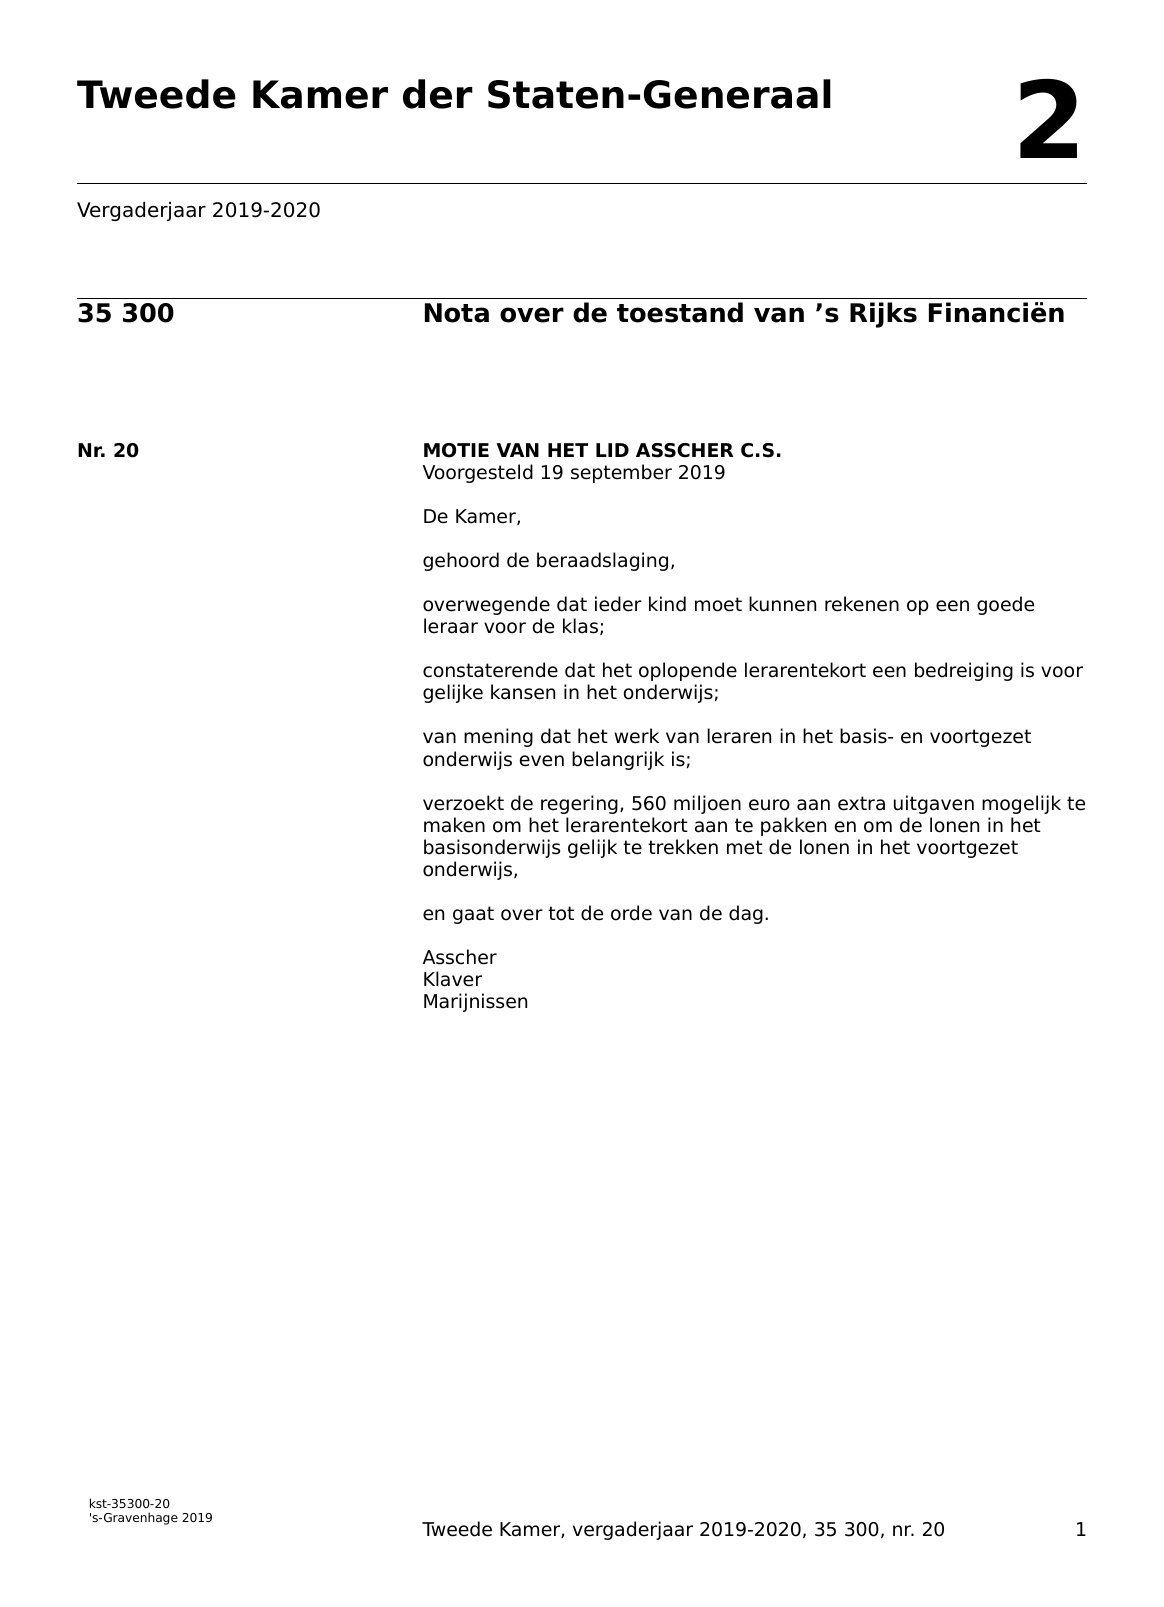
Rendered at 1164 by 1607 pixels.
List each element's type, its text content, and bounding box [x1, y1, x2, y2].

text De Kamer, [422, 506, 1087, 528]
table_header 2 [886, 59, 1087, 183]
text en gaat over tot de orde van de dag. [422, 903, 1087, 925]
subtitle Nr. 20 MOTIE VAN HET LID ASSCHER C.S. [77, 440, 1087, 462]
text Asscher [422, 947, 1087, 969]
text overwegende dat ieder kind moet kunnen rekenen op een goede leraar voor de klas; [422, 594, 1087, 638]
text Voorgesteld 19 september 2019 [422, 462, 1087, 484]
table_cell Vergaderjaar 2019-2020 [77, 184, 1087, 298]
text kst-35300-20 [88, 1497, 323, 1511]
text Marijnissen [422, 991, 1087, 1013]
text Klaver [422, 969, 1087, 991]
text constaterende dat het oplopende lerarentekort een bedreiging is voor gelijke kansen in het onderwijs; [422, 660, 1087, 704]
subtitle 35 300 Nota over de toestand van ’s Rijks Financiën [77, 299, 1087, 329]
table_header Tweede Kamer der Staten-Generaal [77, 59, 886, 183]
text 's-Gravenhage 2019 [88, 1511, 323, 1525]
text van mening dat het werk van leraren in het basis- en voortgezet onderwijs even belangrijk is; [422, 726, 1087, 770]
text gehoord de beraadslaging, [422, 550, 1087, 572]
text verzoekt de regering, 560 miljoen euro aan extra uitgaven mogelijk te maken om het lerarentekort aan te pakken en om de lonen in het basisonderwijs gelijk te trekken met de lonen in het voortgezet onderwijs, [422, 793, 1087, 881]
